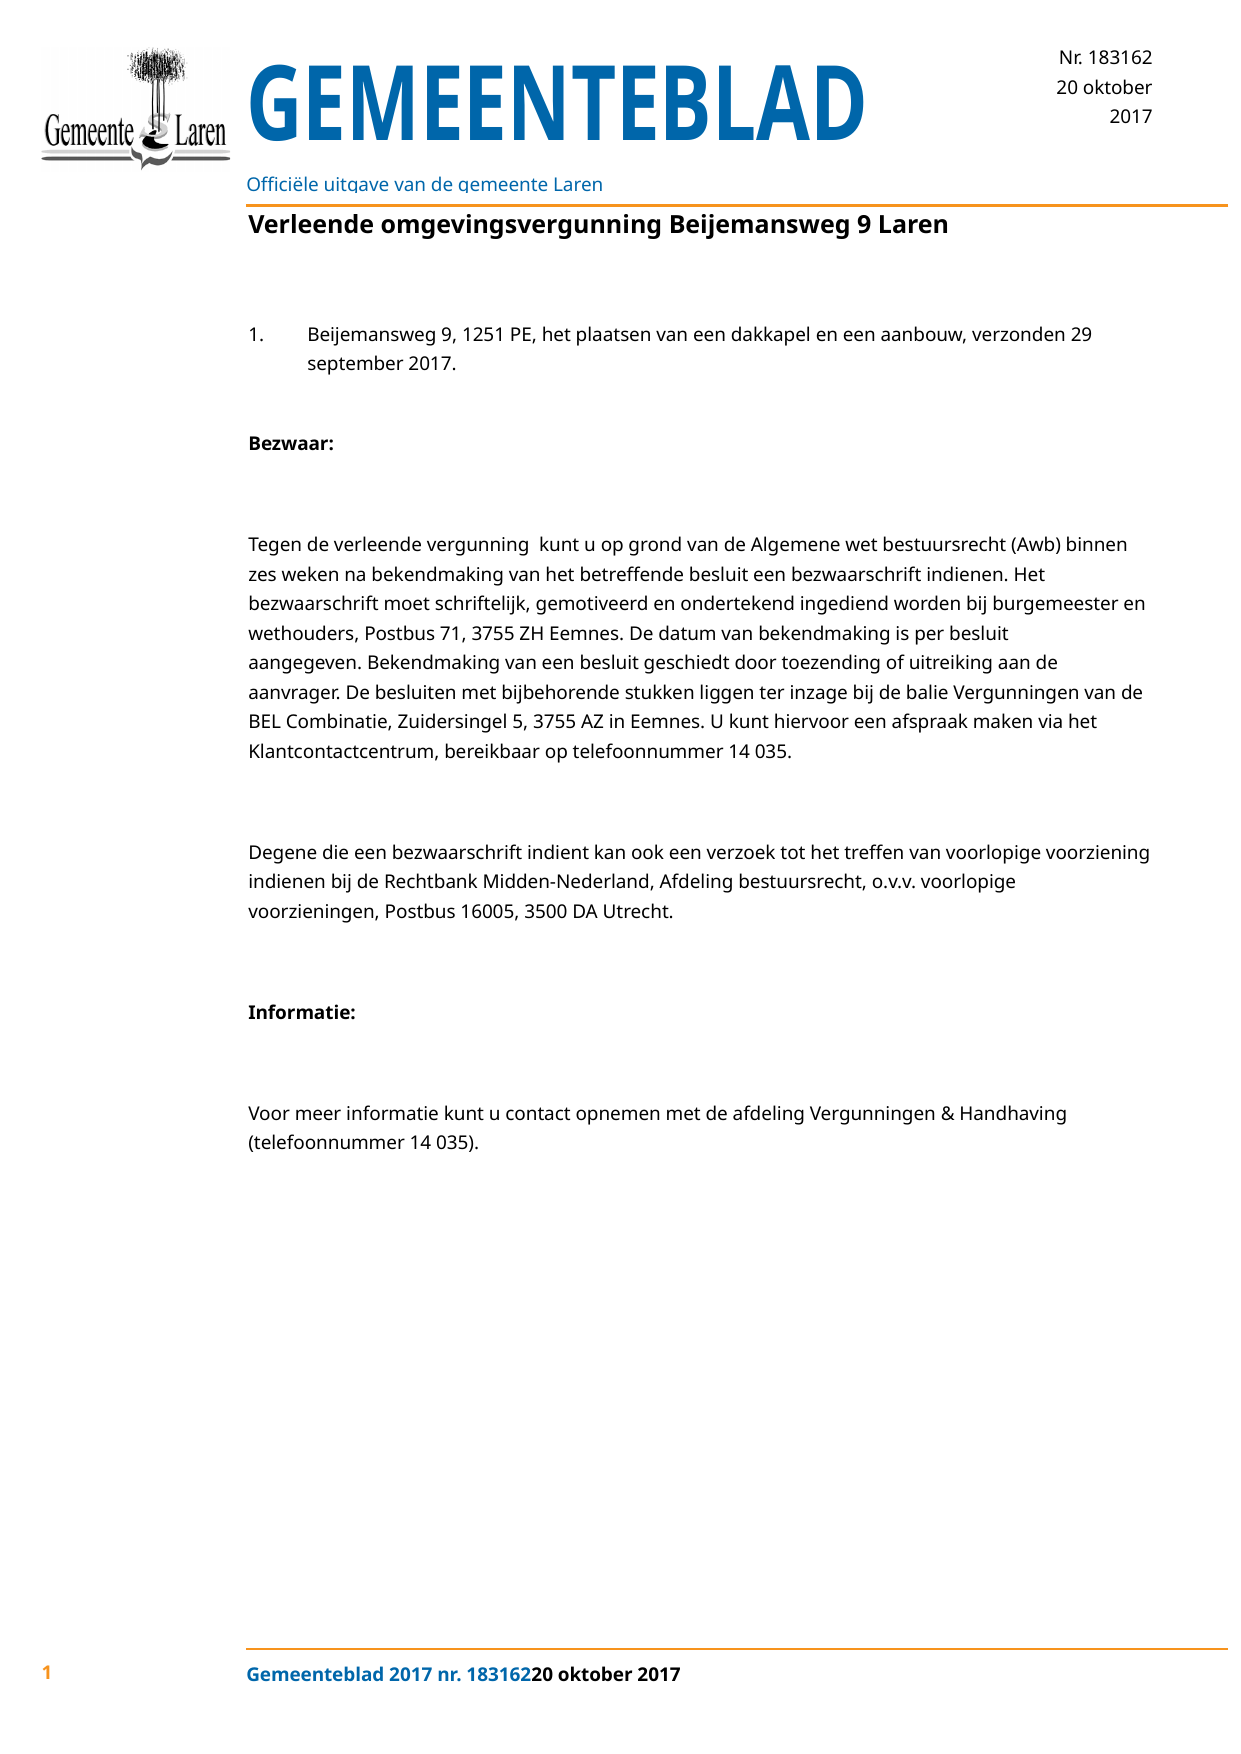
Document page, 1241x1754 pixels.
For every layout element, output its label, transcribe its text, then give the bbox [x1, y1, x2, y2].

text Degene die een bezwaarschrift indient kan ook een verzoek tot het treffen van voorlopige voorziening indienen bij de Rechtbank Midden-Nederland, Afdeling bestuursrecht, o.v.v. voorlopige voorzieningen, Postbus 16005, 3500 DA Utrecht. [248, 839, 1152, 924]
text Voor meer informatie kunt u contact opnemen met de afdeling Vergunningen & Handhaving (telefoonnummer 14 035). [248, 1100, 1152, 1155]
text Informatie: [248, 999, 1152, 1025]
text Bezwaar: [248, 430, 1152, 456]
list Beijemansweg 9, 1251 PE, het plaatsen van een dakkapel en een aanbouw, verzonden 29 september 2017. [248, 321, 1152, 376]
text Tegen de verleende vergunning kunt u op grond van de Algemene wet bestuursrecht (Awb) binnen zes weken na bekendmaking van het betreffende besluit een bezwaarschrift indienen. Het bezwaarschrift moet schriftelijk, gemotiveerd en ondertekend ingediend worden bij burgemeester en wethouders, Postbus 71, 3755 ZH Eemnes. De datum van bekendmaking is per besluit aangegeven. Bekendmaking van een besluit geschiedt door toezending of uitreiking aan de aanvrager. De besluiten met bijbehorende stukken liggen ter inzage bij de balie Vergunningen van de BEL Combinatie, Zuidersingel 5, 3755 AZ in Eemnes. U kunt hiervoor een afspraak maken via het Klantcontactcentrum, bereikbaar op telefoonnummer 14 035. [248, 531, 1152, 764]
picture [41, 47, 231, 172]
text Verleende omgevingsvergunning Beijemansweg 9 Laren [248, 207, 1152, 241]
